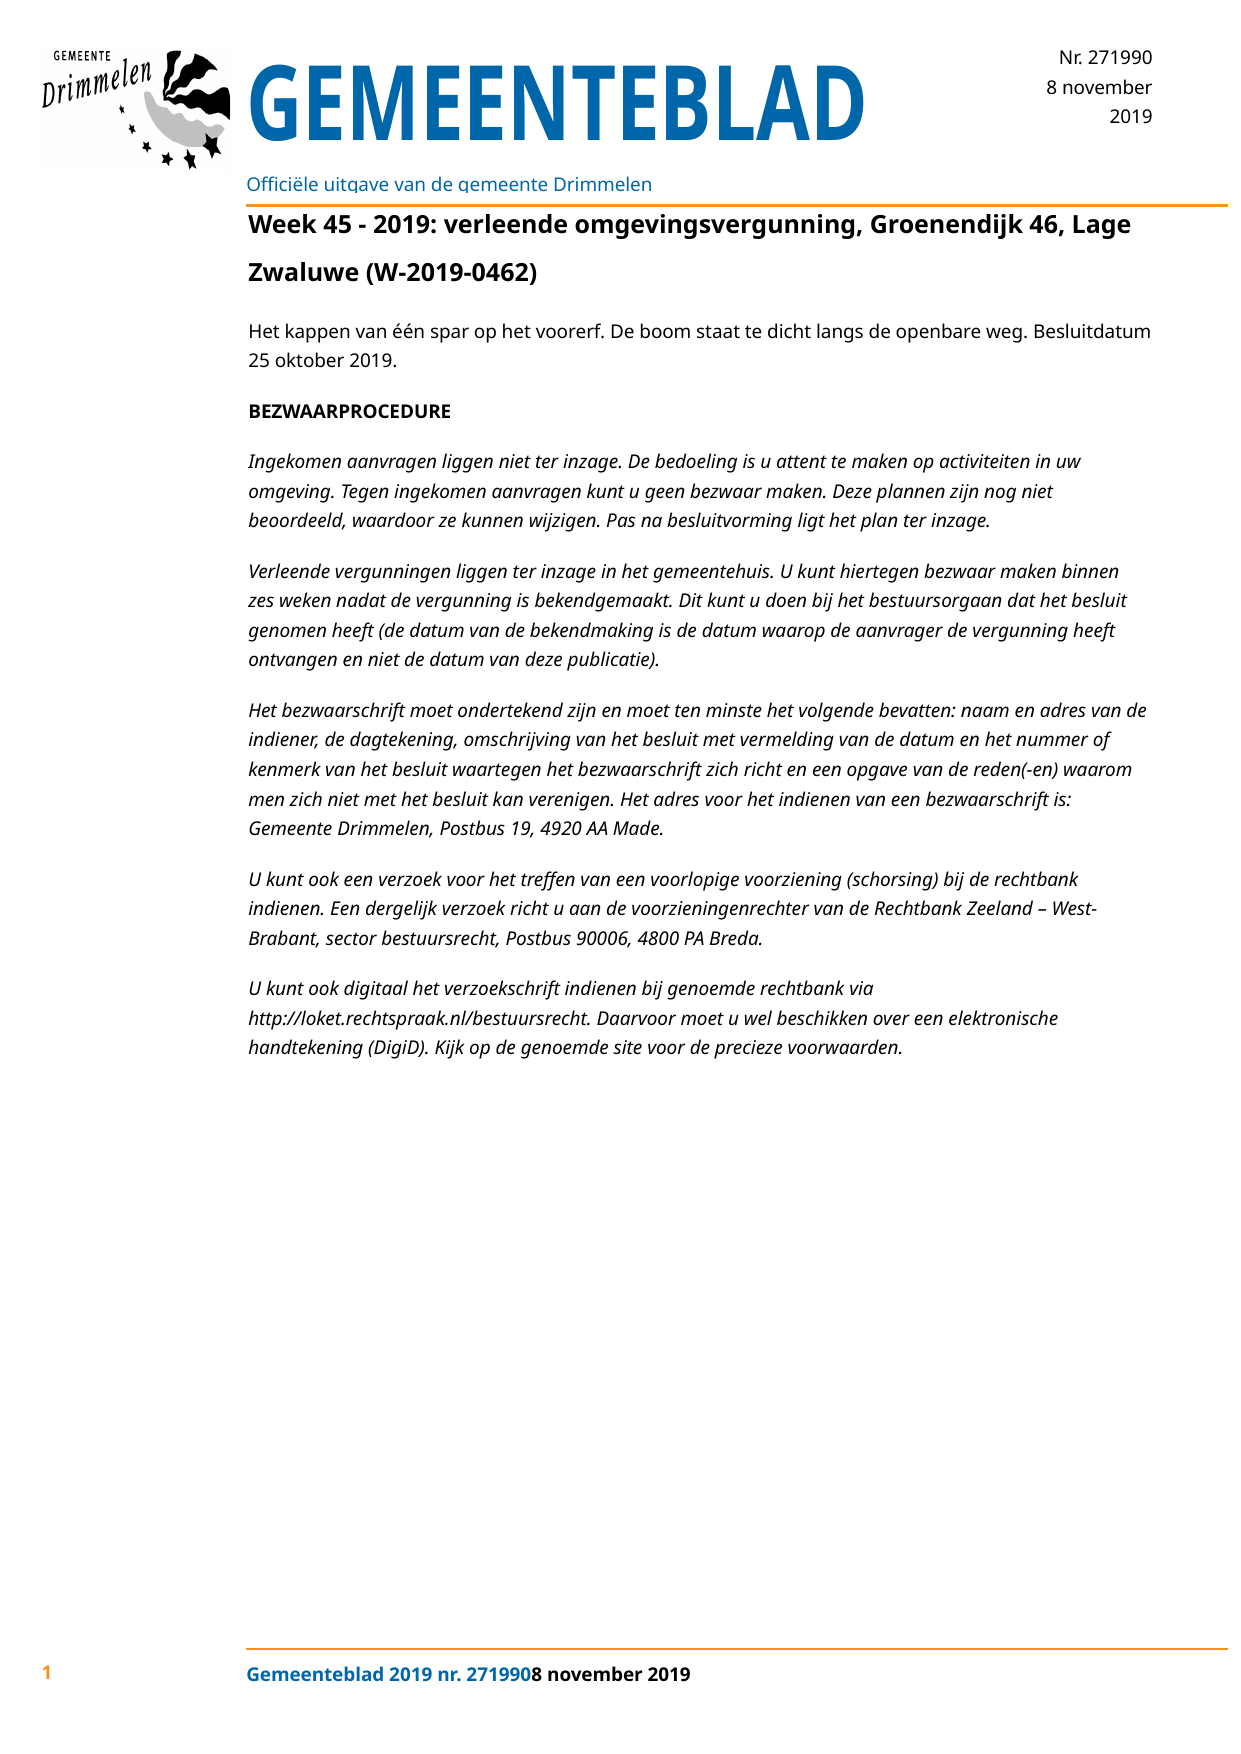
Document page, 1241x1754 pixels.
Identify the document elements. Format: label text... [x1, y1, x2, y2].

text BEZWAARPROCEDURE [248, 398, 1152, 424]
text Verleende vergunningen liggen ter inzage in het gemeentehuis. U kunt hiertegen bezwaar maken binnen zes weken nadat de vergunning is bekendgemaakt. Dit kunt u doen bij het bestuursorgaan dat het besluit genomen heeft (de datum van de bekendmaking is de datum waarop de aanvrager de vergunning heeft ontvangen en niet de datum van deze publicatie). [248, 558, 1152, 672]
text Ingekomen aanvragen liggen niet ter inzage. De bedoeling is u attent te maken op activiteiten in uw omgeving. Tegen ingekomen aanvragen kunt u geen bezwaar maken. Deze plannen zijn nog niet beoordeeld, waardoor ze kunnen wijzigen. Pas na besluitvorming ligt het plan ter inzage. [248, 448, 1152, 533]
text Het bezwaarschrift moet ondertekend zijn en moet ten minste het volgende bevatten: naam en adres van de indiener, de dagtekening, omschrijving van het besluit met vermelding van de datum en het nummer of kenmerk van het besluit waartegen het bezwaarschrift zich richt en een opgave van de reden(-en) waarom men zich niet met het besluit kan verenigen. Het adres voor het indienen van een bezwaarschrift is: Gemeente Drimmelen, Postbus 19, 4920 AA Made. [248, 697, 1152, 841]
text Week 45 - 2019: verleende omgevingsvergunning, Groenendijk 46, Lage Zwaluwe (W-2019-0462) [248, 207, 1152, 288]
text U kunt ook een verzoek voor het treffen van een voorlopige voorziening (schorsing) bij de rechtbank indienen. Een dergelijk verzoek richt u aan de voorzieningenrechter van de Rechtbank Zeeland – West-Brabant, sector bestuursrecht, Postbus 90006, 4800 PA Breda. [248, 866, 1152, 951]
text Het kappen van één spar op het voorerf. De boom staat te dicht langs de openbare weg. Besluitdatum 25 oktober 2019. [248, 318, 1152, 373]
text U kunt ook digitaal het verzoekschrift indienen bij genoemde rechtbank via http://loket.rechtspraak.nl/bestuursrecht. Daarvoor moet u wel beschikken over een elektronische handtekening (DigiD). Kijk op de genoemde site voor de precieze voorwaarden. [248, 975, 1152, 1060]
picture [41, 47, 231, 172]
